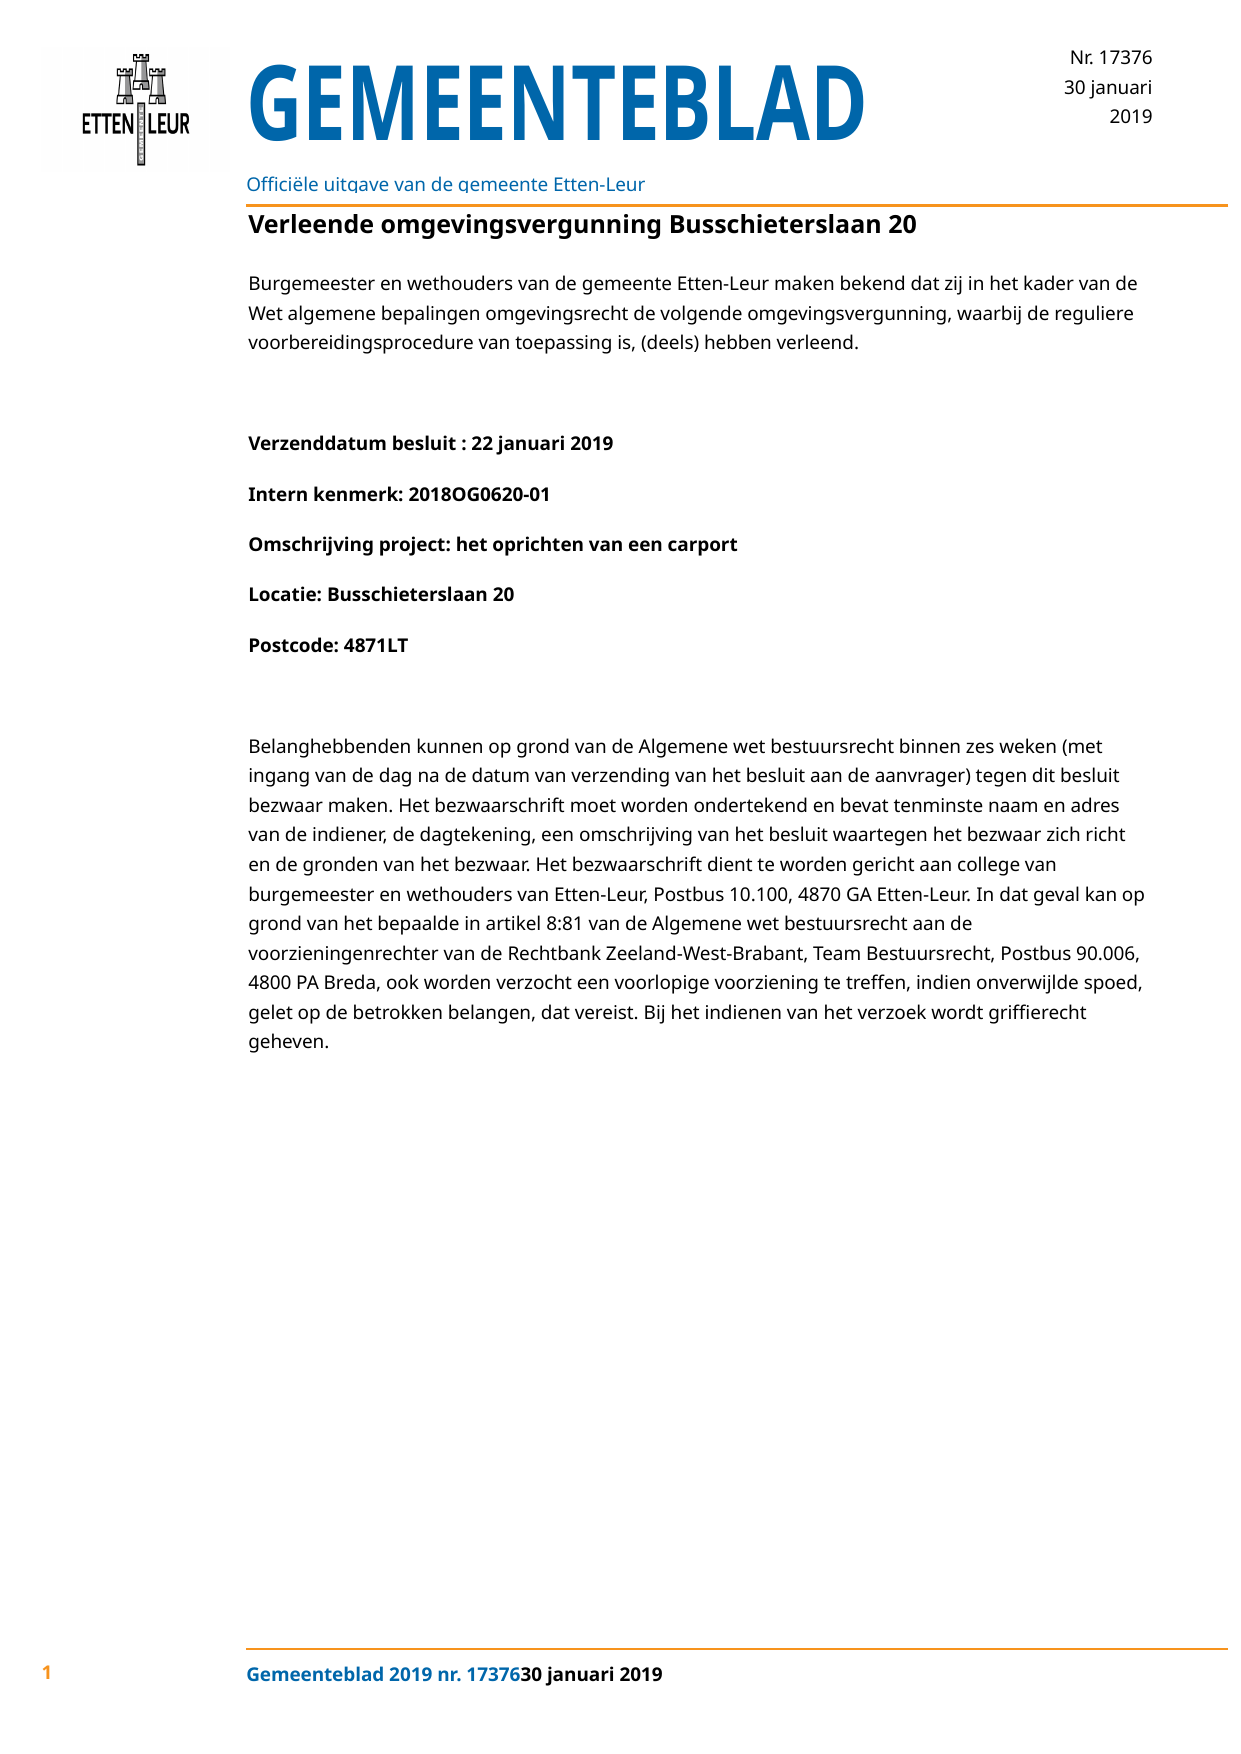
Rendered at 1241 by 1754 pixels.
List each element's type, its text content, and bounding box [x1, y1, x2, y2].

picture [41, 47, 231, 172]
text Locatie: Busschieterslaan 20 [248, 582, 1152, 607]
text Verzenddatum besluit : 22 januari 2019 [248, 430, 1152, 456]
text Verleende omgevingsvergunning Busschieterslaan 20 [248, 207, 1152, 241]
text Belanghebbenden kunnen op grond van de Algemene wet bestuursrecht binnen zes weken (met ingang van de dag na de datum van verzending van het besluit aan de aanvrager) tegen dit besluit bezwaar maken. Het bezwaarschrift moet worden ondertekend en bevat tenminste naam en adres van de indiener, de dagtekening, een omschrijving van het besluit waartegen het bezwaar zich richt en de gronden van het bezwaar. Het bezwaarschrift dient te worden gericht aan college van burgemeester en wethouders van Etten-Leur, Postbus 10.100, 4870 GA Etten-Leur. In dat geval kan op grond van het bepaalde in artikel 8:81 van de Algemene wet bestuursrecht aan de voorzieningenrechter van de Rechtbank Zeeland-West-Brabant, Team Bestuursrecht, Postbus 90.006, 4800 PA Breda, ook worden verzocht een voorlopige voorziening te treffen, indien onverwijlde spoed, gelet op de betrokken belangen, dat vereist. Bij het indienen van het verzoek wordt griffierecht geheven. [248, 733, 1152, 1054]
text Burgemeester en wethouders van de gemeente Etten-Leur maken bekend dat zij in het kader van de Wet algemene bepalingen omgevingsrecht de volgende omgevingsvergunning, waarbij de reguliere voorbereidingsprocedure van toepassing is, (deels) hebben verleend. [248, 270, 1152, 355]
text Postcode: 4871LT [248, 632, 1152, 658]
text Intern kenmerk: 2018OG0620-01 [248, 481, 1152, 506]
text Omschrijving project: het oprichten van een carport [248, 531, 1152, 557]
